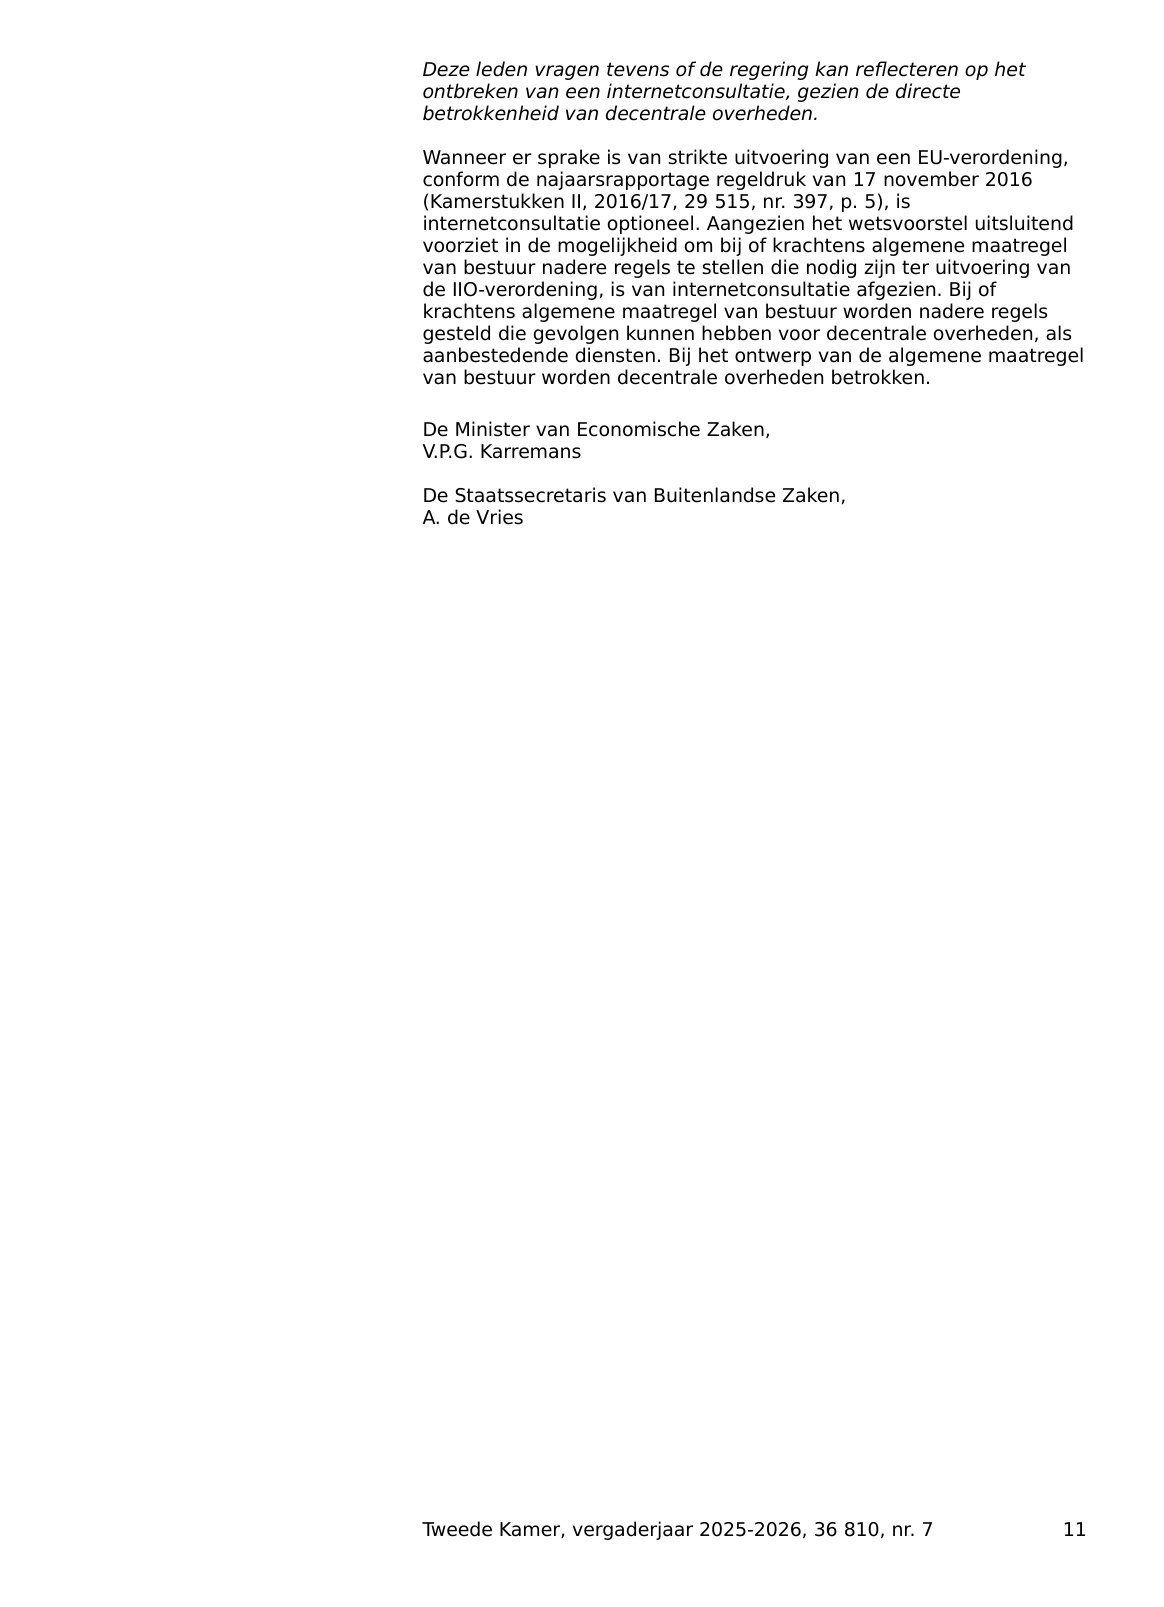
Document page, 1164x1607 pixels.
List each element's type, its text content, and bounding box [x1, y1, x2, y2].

text Wanneer er sprake is van strikte uitvoering van een EU-verordening, conform de najaarsrapportage regeldruk van 17 november 2016 (Kamerstukken II, 2016/17, 29 515, nr. 397, p. 5), is internetconsultatie optioneel. Aangezien het wetsvoorstel uitsluitend voorziet in de mogelijkheid om bij of krachtens algemene maatregel van bestuur nadere regels te stellen die nodig zijn ter uitvoering van de IIO-verordening, is van internetconsultatie afgezien. Bij of krachtens algemene maatregel van bestuur worden nadere regels gesteld die gevolgen kunnen hebben voor decentrale overheden, als aanbestedende diensten. Bij het ontwerp van de algemene maatregel van bestuur worden decentrale overheden betrokken. [422, 147, 1087, 389]
text Deze leden vragen tevens of de regering kan reflecteren op het ontbreken van een internetconsultatie, gezien de directe betrokkenheid van decentrale overheden. [422, 59, 1087, 125]
text De Staatssecretaris van Buitenlandse Zaken, A. de Vries [422, 485, 1087, 529]
text De Minister van Economische Zaken, V.P.G. Karremans [422, 419, 1087, 463]
